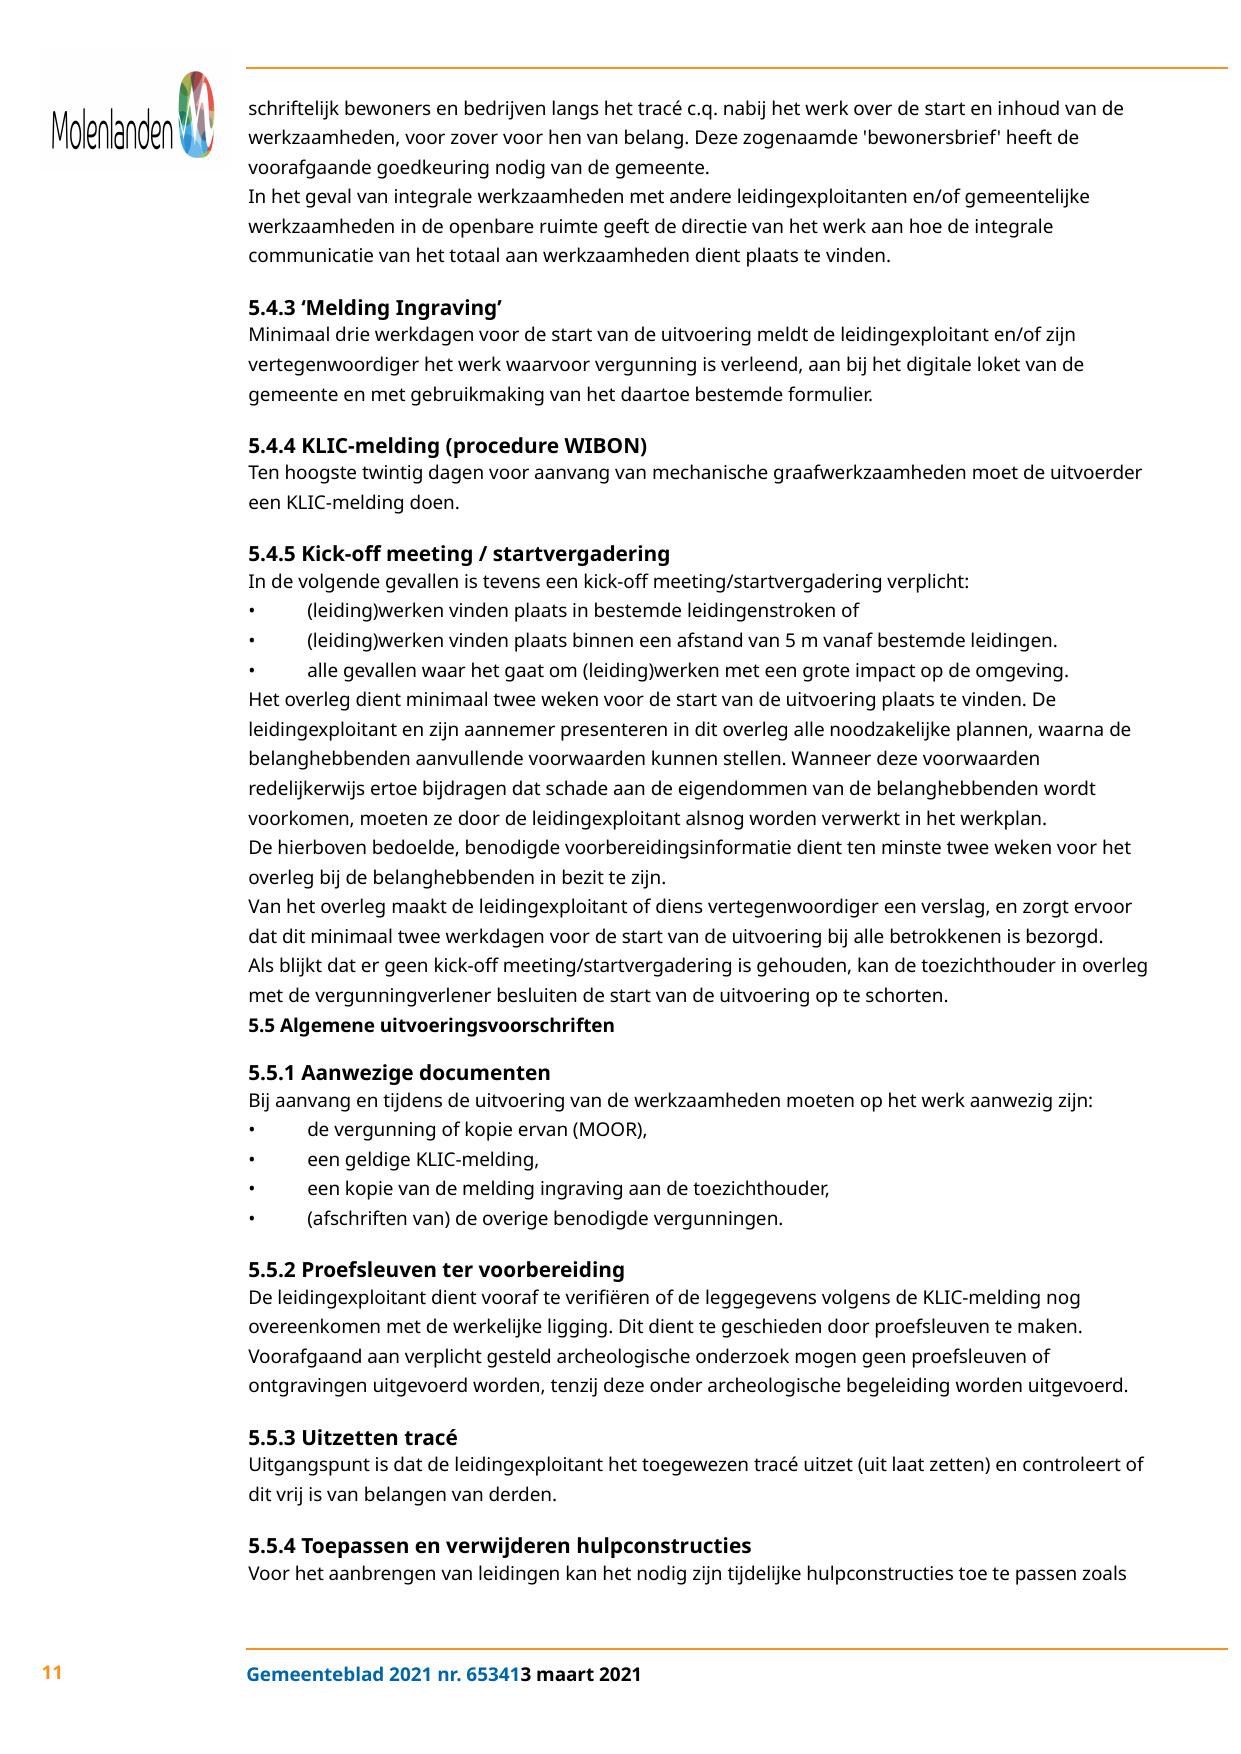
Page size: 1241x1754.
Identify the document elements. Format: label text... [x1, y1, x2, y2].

text 5.4.5 Kick-off meeting / startvergadering [248, 539, 1152, 568]
text Van het overleg maakt de leidingexploitant of diens vertegenwoordiger een verslag, en zorgt ervoor dat dit minimaal twee werkdagen voor de start van de uitvoering bij alle betrokkenen is bezorgd. [248, 893, 1152, 949]
text De leidingexploitant dient vooraf te verifiëren of de leggegevens volgens de KLIC-melding nog overeenkomen met de werkelijke ligging. Dit dient te geschieden door proefsleuven te maken. [248, 1284, 1152, 1339]
text De hierboven bedoelde, benodigde voorbereidingsinformatie dient ten minste twee weken voor het overleg bij de belanghebbenden in bezit te zijn. [248, 834, 1152, 889]
text 5.5.4 Toepassen en verwijderen hulpconstructies [248, 1532, 1152, 1560]
text Uitgangspunt is dat de leidingexploitant het toegewezen tracé uitzet (uit laat zetten) en controleert of dit vrij is van belangen van derden. [248, 1452, 1152, 1507]
list (afschriften van) de overige benodigde vergunningen. [248, 1205, 1152, 1231]
picture [41, 47, 231, 172]
list de vergunning of kopie ervan (MOOR), [248, 1116, 1152, 1142]
text 5.5.3 Uitzetten tracé [248, 1423, 1152, 1452]
text Bij aanvang en tijdens de uitvoering van de werkzaamheden moeten op het werk aanwezig zijn: [248, 1087, 1152, 1112]
text 5.5 Algemene uitvoeringsvoorschriften [248, 1012, 1152, 1037]
text In de volgende gevallen is tevens een kick-off meeting/startvergadering verplicht: [248, 568, 1152, 594]
list alle gevallen waar het gaat om (leiding)werken met een grote impact op de omgeving. [248, 657, 1152, 682]
text 5.5.1 Aanwezige documenten [248, 1058, 1152, 1087]
text Als blijkt dat er geen kick-off meeting/startvergadering is gehouden, kan de toezichthouder in overleg met de vergunningverlener besluiten de start van de uitvoering op te schorten. [248, 953, 1152, 1008]
list een geldige KLIC-melding, [248, 1146, 1152, 1172]
list (leiding)werken vinden plaats binnen een afstand van 5 m vanaf bestemde leidingen. [248, 627, 1152, 653]
text Voor het aanbrengen van leidingen kan het nodig zijn tijdelijke hulpconstructies toe te passen zoals [248, 1560, 1152, 1586]
text In het geval van integrale werkzaamheden met andere leidingexploitanten en/of gemeentelijke werkzaamheden in de openbare ruimte geeft de directie van het werk aan hoe de integrale communicatie van het totaal aan werkzaamheden dient plaats te vinden. [248, 183, 1152, 268]
text Minimaal drie werkdagen voor de start van de uitvoering meldt de leidingexploitant en/of zijn vertegenwoordiger het werk waarvoor vergunning is verleend, aan bij het digitale loket van de gemeente en met gebruikmaking van het daartoe bestemde formulier. [248, 322, 1152, 406]
text 5.5.2 Proefsleuven ter voorbereiding [248, 1256, 1152, 1284]
list (leiding)werken vinden plaats in bestemde leidingenstroken of [248, 598, 1152, 623]
text Het overleg dient minimaal twee weken voor de start van de uitvoering plaats te vinden. De leidingexploitant en zijn aannemer presenteren in dit overleg alle noodzakelijke plannen, waarna de belanghebbenden aanvullende voorwaarden kunnen stellen. Wanneer deze voorwaarden redelijkerwijs ertoe bijdragen dat schade aan de eigendommen van de belanghebbenden wordt voorkomen, moeten ze door de leidingexploitant alsnog worden verwerkt in het werkplan. [248, 686, 1152, 830]
list een kopie van de melding ingraving aan de toezichthouder, [248, 1176, 1152, 1201]
text Ten hoogste twintig dagen voor aanvang van mechanische graafwerkzaamheden moet de uitvoerder een KLIC-melding doen. [248, 459, 1152, 515]
text schriftelijk bewoners en bedrijven langs het tracé c.q. nabij het werk over de start en inhoud van de werkzaamheden, voor zover voor hen van belang. Deze zogenaamde 'bewonersbrief' heeft de voorafgaande goedkeuring nodig van de gemeente. [248, 95, 1152, 180]
text Voorafgaand aan verplicht gesteld archeologische onderzoek mogen geen proefsleuven of ontgravingen uitgevoerd worden, tenzij deze onder archeologische begeleiding worden uitgevoerd. [248, 1343, 1152, 1398]
text 5.4.3 ‘Melding Ingraving’ [248, 293, 1152, 322]
text 5.4.4 KLIC-melding (procedure WIBON) [248, 431, 1152, 459]
